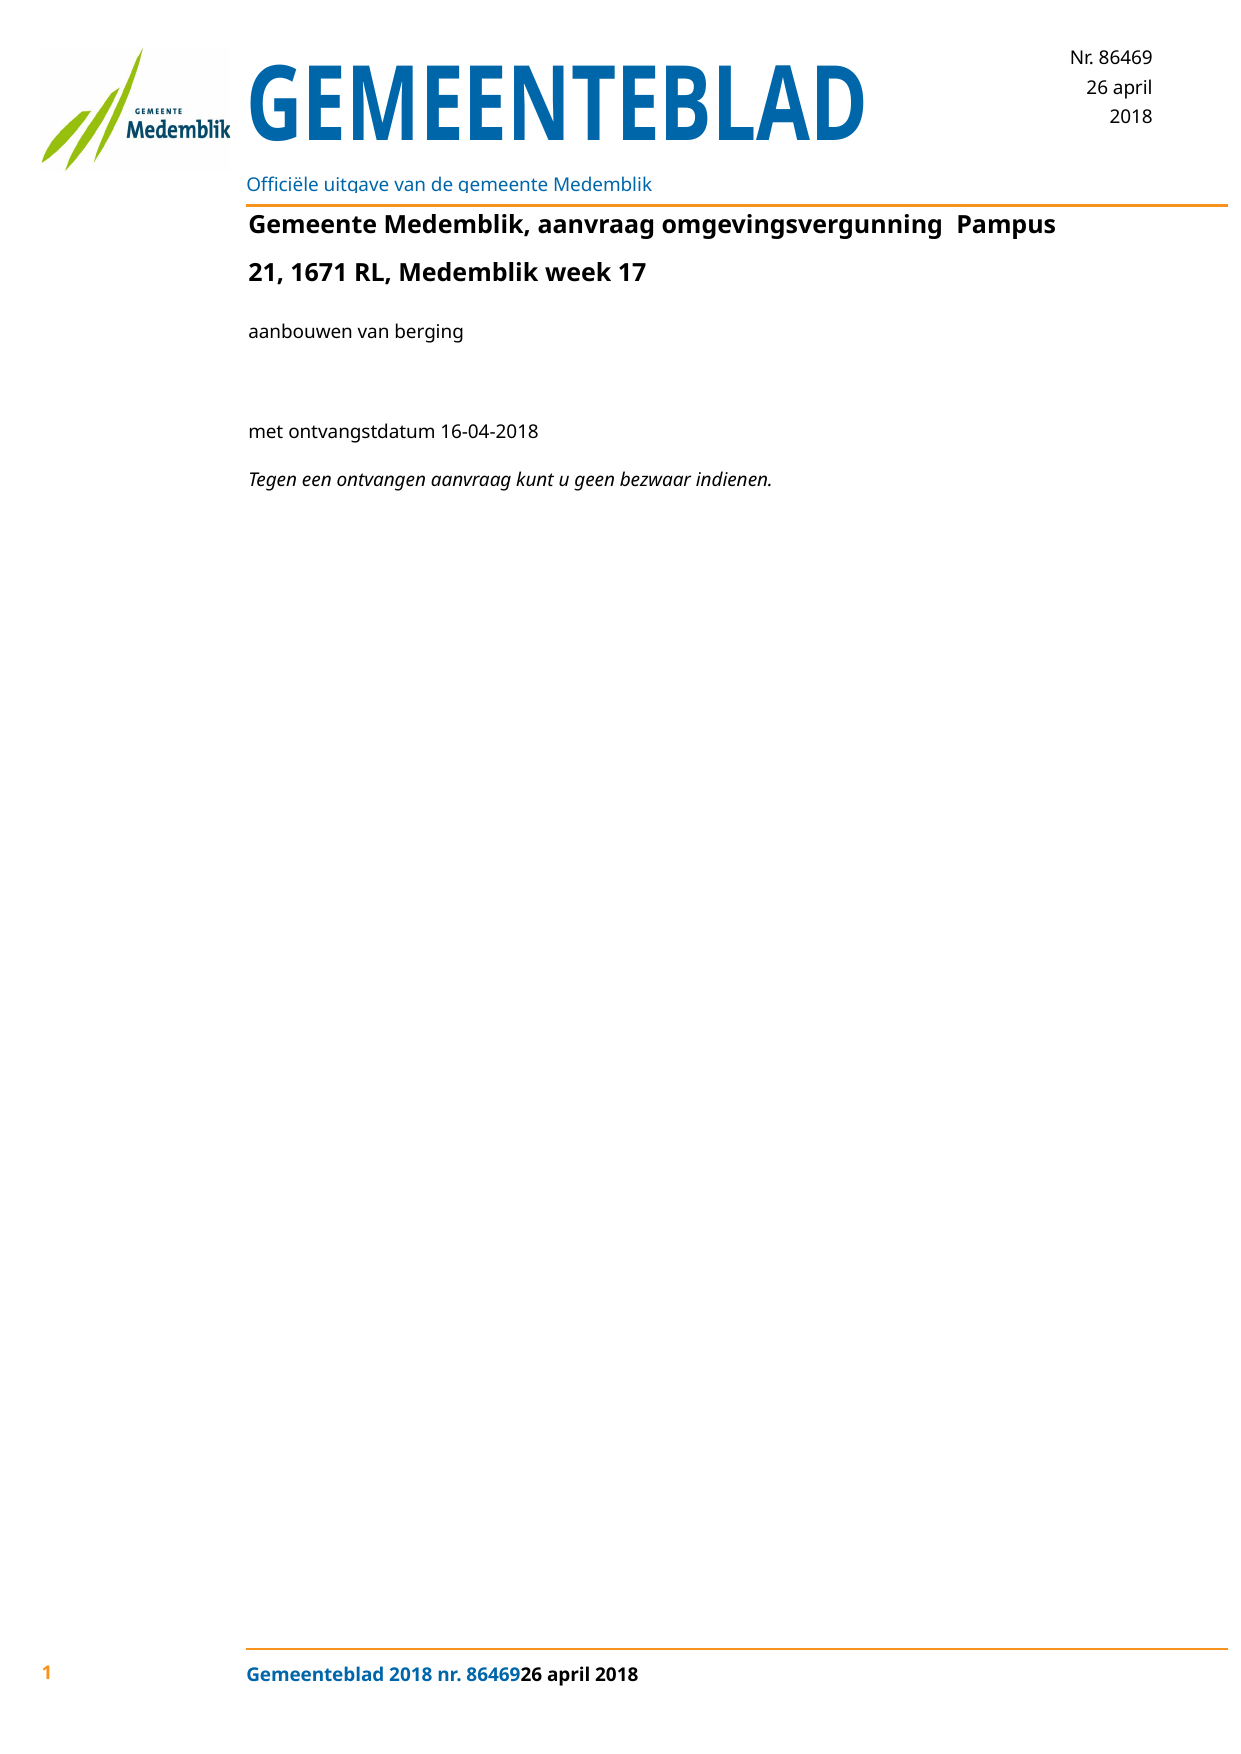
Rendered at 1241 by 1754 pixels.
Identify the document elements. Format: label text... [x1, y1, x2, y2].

text Gemeente Medemblik, aanvraag omgevingsvergunning Pampus 21, 1671 RL, Medemblik week 17 [248, 207, 1152, 288]
text aanbouwen van berging [248, 318, 1152, 344]
picture [41, 47, 231, 172]
text Tegen een ontvangen aanvraag kunt u geen bezwaar indienen. [248, 467, 1152, 492]
text met ontvangstdatum 16-04-2018 [248, 419, 1152, 444]
